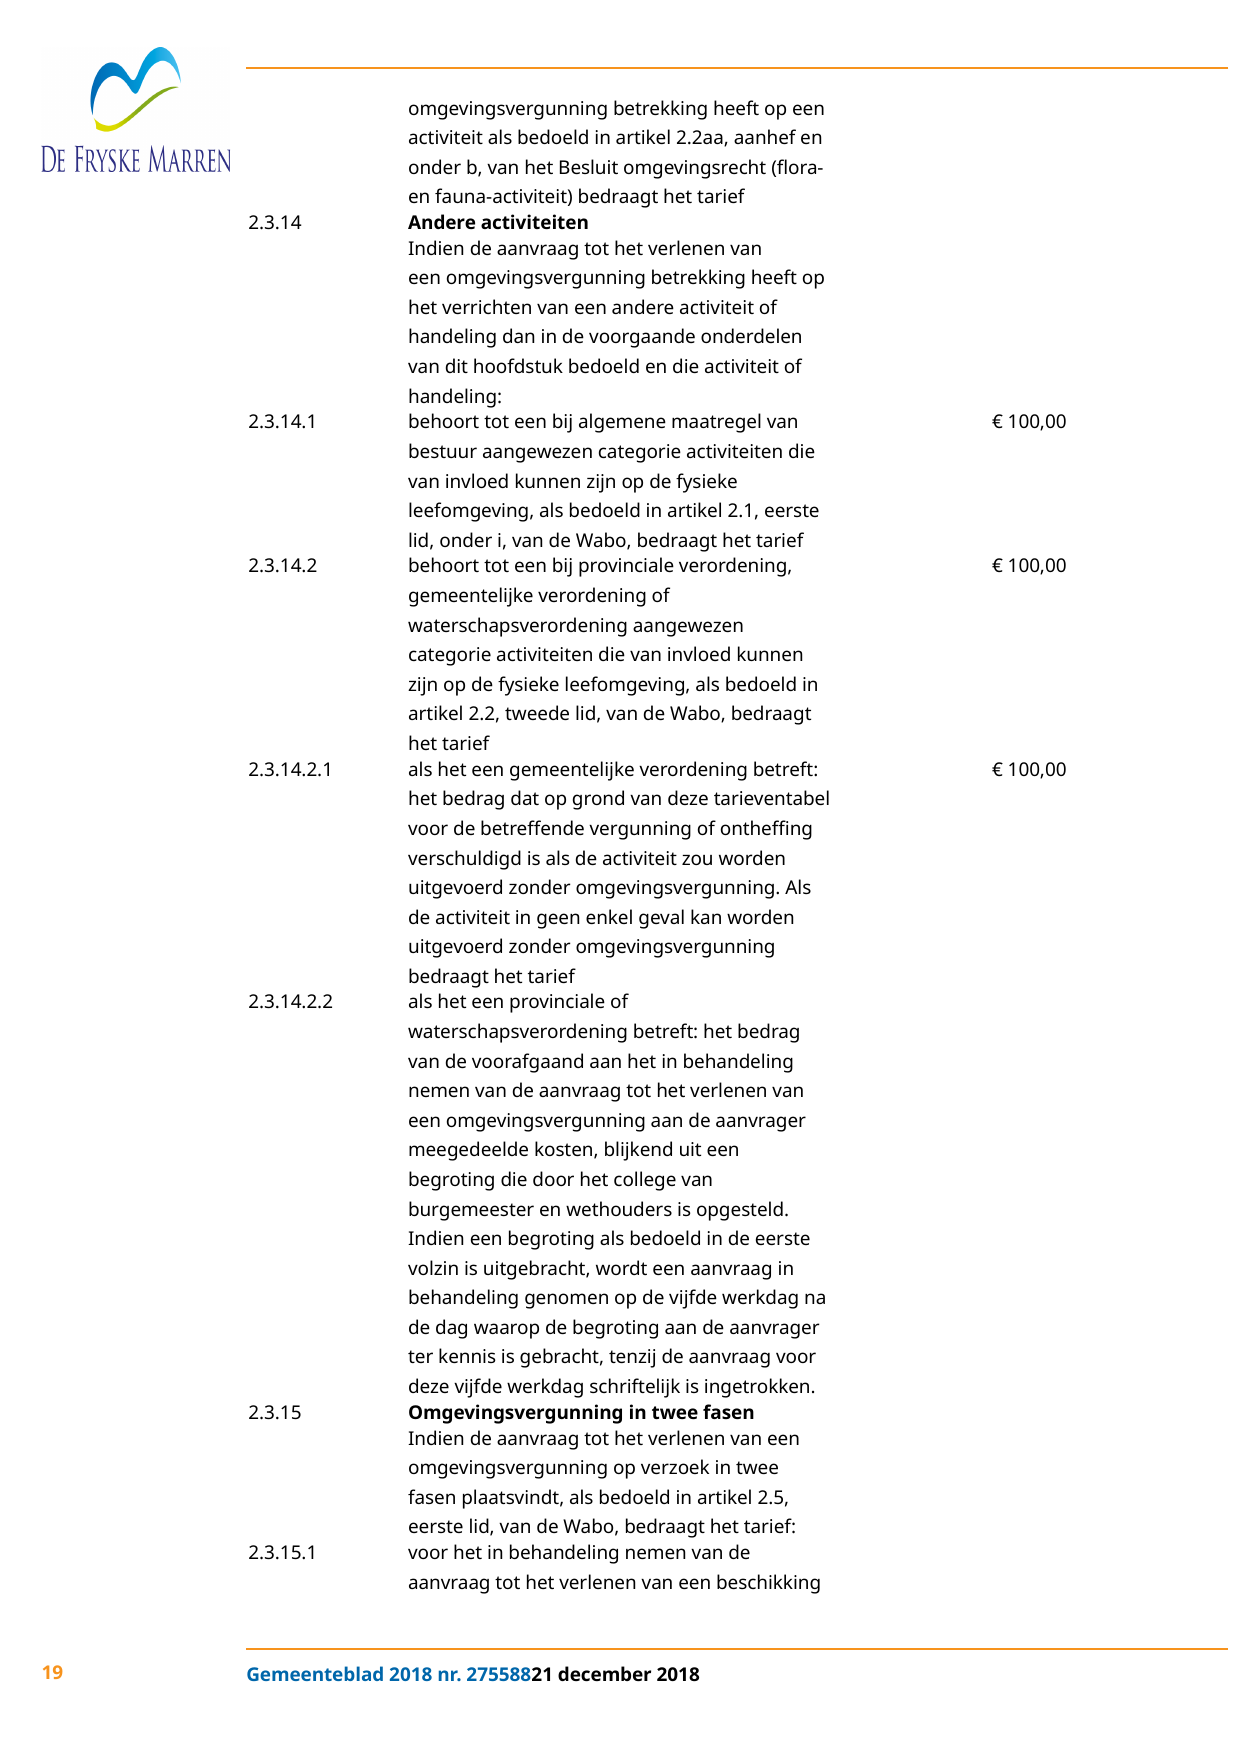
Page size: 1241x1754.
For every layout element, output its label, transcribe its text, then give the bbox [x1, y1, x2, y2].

table_cell 2.3.14.2.2 [248, 989, 408, 1399]
table_cell 2.3.14.2.1 [248, 756, 408, 989]
table_cell [992, 989, 1152, 1399]
table_cell [992, 235, 1152, 409]
table_cell [832, 989, 992, 1399]
table_cell [832, 95, 992, 209]
table_cell 2.3.15 [248, 1399, 408, 1425]
table_cell [248, 95, 408, 209]
table_cell [992, 1425, 1152, 1539]
table_cell [832, 1539, 992, 1594]
table_cell behoort tot een bij provinciale verordening, gemeentelijke verordening of waterschapsverordening aangewezen categorie activiteiten die van invloed kunnen zijn op de fysieke leefomgeving, als bedoeld in artikel 2.2, tweede lid, van de Wabo, bedraagt het tarief [408, 553, 832, 756]
table_cell [992, 1399, 1152, 1425]
table_cell als het een gemeentelijke verordening betreft: het bedrag dat op grond van deze tarieventabel voor de betreffende vergunning of ontheffing verschuldigd is als de activiteit zou worden uitgevoerd zonder omgevingsvergunning. Als de activiteit in geen enkel geval kan worden uitgevoerd zonder omgevingsvergunning bedraagt het tarief [408, 756, 832, 989]
table_cell Indien de aanvraag tot het verlenen van een omgevingsvergunning op verzoek in twee fasen plaatsvindt, als bedoeld in artikel 2.5, eerste lid, van de Wabo, bedraagt het tarief: [408, 1425, 832, 1539]
table_cell Indien de aanvraag tot het verlenen van een omgevingsvergunning betrekking heeft op het verrichten van een andere activiteit of handeling dan in de voorgaande onderdelen van dit hoofdstuk bedoeld en die activiteit of handeling: [408, 235, 832, 409]
table_cell [992, 1539, 1152, 1594]
table_cell [992, 209, 1152, 235]
table_cell omgevingsvergunning betrekking heeft op een activiteit als bedoeld in artikel 2.2aa, aanhef en onder b, van het Besluit omgevingsrecht (flora- en fauna-activiteit) bedraagt het tarief [408, 95, 832, 209]
table_cell 2.3.14.2 [248, 553, 408, 756]
table_cell voor het in behandeling nemen van de aanvraag tot het verlenen van een beschikking [408, 1539, 832, 1594]
table_cell [832, 1425, 992, 1539]
table_cell [832, 409, 992, 553]
table_cell als het een provinciale of waterschapsverordening betreft: het bedrag van de voorafgaand aan het in behandeling nemen van de aanvraag tot het verlenen van een omgevingsvergunning aan de aanvrager meegedeelde kosten, blijkend uit een begroting die door het college van burgemeester en wethouders is opgesteld. Indien een begroting als bedoeld in de eerste volzin is uitgebracht, wordt een aanvraag in behandeling genomen op de vijfde werkdag na de dag waarop de begroting aan de aanvrager ter kennis is gebracht, tenzij de aanvraag voor deze vijfde werkdag schriftelijk is ingetrokken. [408, 989, 832, 1399]
table_cell € 100,00 [992, 756, 1152, 989]
table_cell [832, 1399, 992, 1425]
table_cell € 100,00 [992, 553, 1152, 756]
table_cell Andere activiteiten [408, 209, 832, 235]
table_cell Omgevingsvergunning in twee fasen [408, 1399, 832, 1425]
table_cell € 100,00 [992, 409, 1152, 553]
table_cell 2.3.15.1 [248, 1539, 408, 1594]
table_cell 2.3.14.1 [248, 409, 408, 553]
table_cell behoort tot een bij algemene maatregel van bestuur aangewezen categorie activiteiten die van invloed kunnen zijn op de fysieke leefomgeving, als bedoeld in artikel 2.1, eerste lid, onder i, van de Wabo, bedraagt het tarief [408, 409, 832, 553]
picture [41, 47, 231, 172]
table_cell [832, 209, 992, 235]
table_cell 2.3.14 [248, 209, 408, 235]
table_cell [248, 1425, 408, 1539]
table_cell [832, 553, 992, 756]
table_cell [248, 235, 408, 409]
table_cell [992, 95, 1152, 209]
table_cell [832, 756, 992, 989]
table_cell [832, 235, 992, 409]
